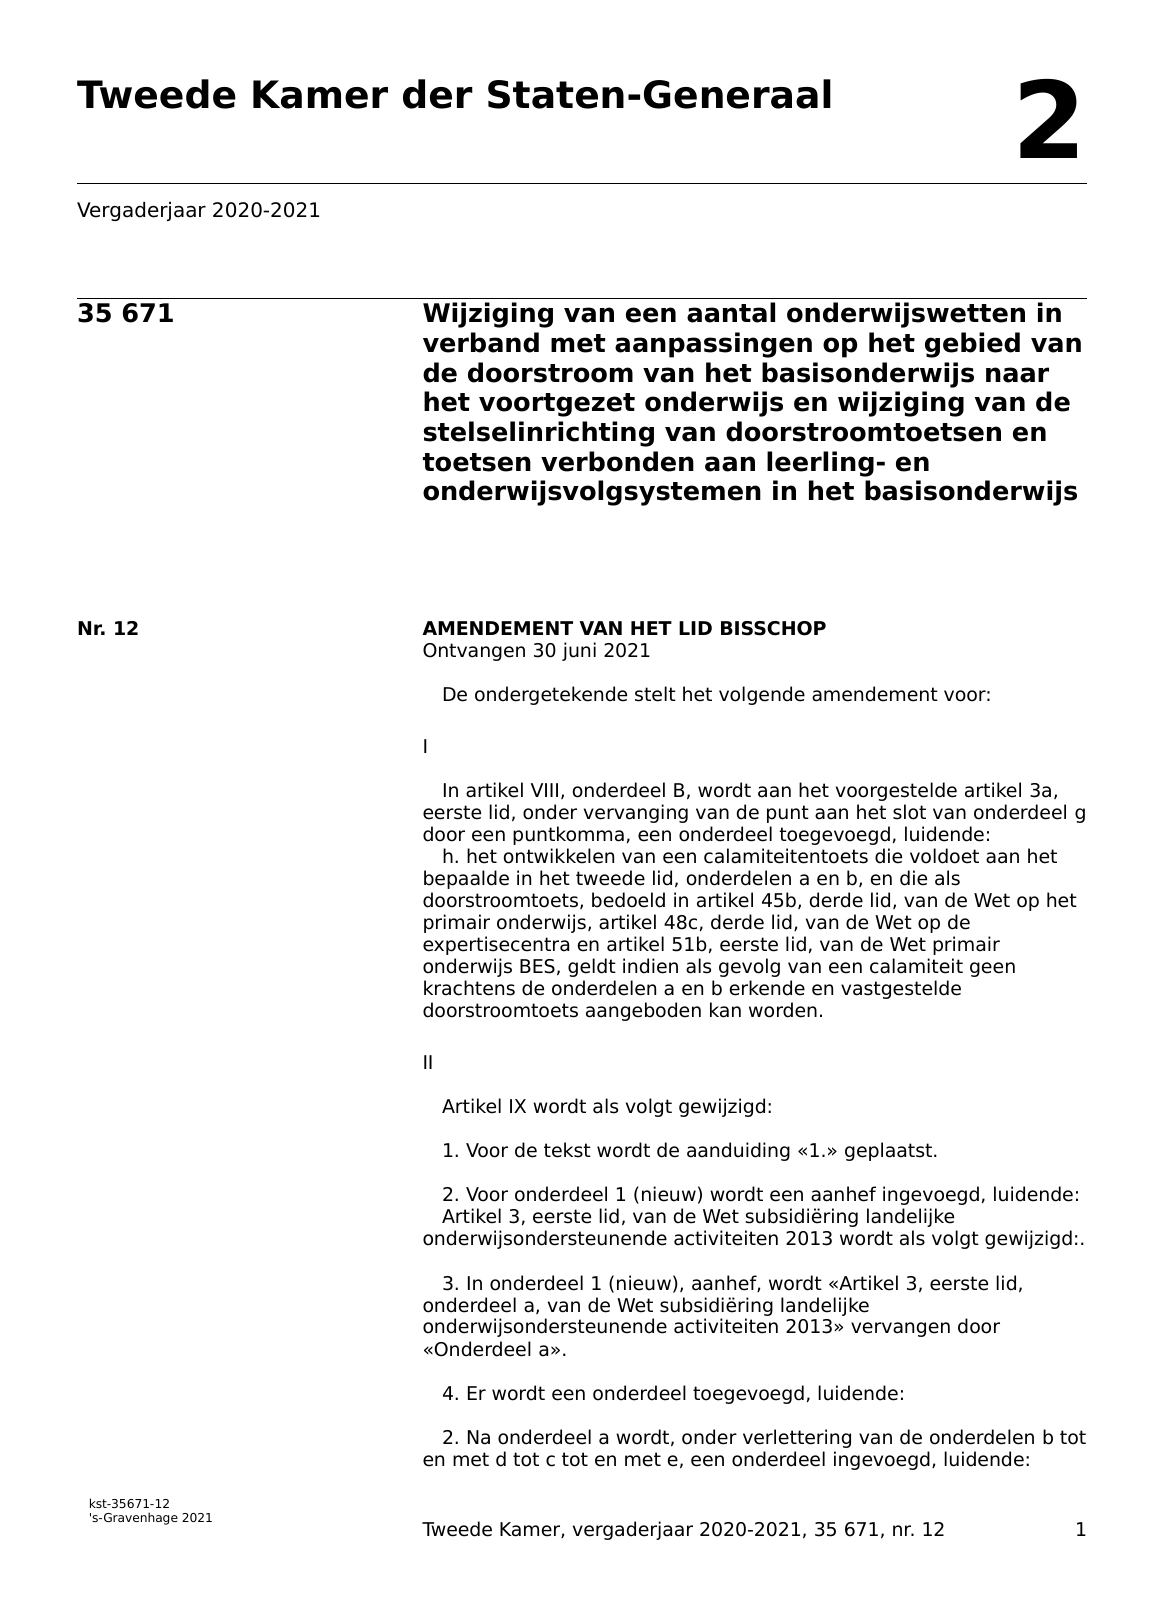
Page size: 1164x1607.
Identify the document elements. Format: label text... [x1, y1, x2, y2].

text In artikel VIII, onderdeel B, wordt aan het voorgestelde artikel 3a, eerste lid, onder vervanging van de punt aan het slot van onderdeel g door een puntkomma, een onderdeel toegevoegd, luidende: [422, 780, 1087, 846]
table_cell Vergaderjaar 2020-2021 [77, 184, 1087, 298]
text 4. Er wordt een onderdeel toegevoegd, luidende: [422, 1383, 1087, 1404]
text De ondergetekende stelt het volgende amendement voor: [422, 684, 1087, 706]
subtitle II [422, 1052, 1087, 1074]
text 1. Voor de tekst wordt de aanduiding «1.» geplaatst. [422, 1140, 1087, 1162]
table_header 2 [886, 59, 1087, 183]
subtitle I [422, 736, 1087, 758]
text 2. Na onderdeel a wordt, onder verlettering van de onderdelen b tot en met d tot c tot en met e, een onderdeel ingevoegd, luidende: [422, 1427, 1087, 1471]
text Artikel 3, eerste lid, van de Wet subsidiëring landelijke onderwijsondersteunende activiteiten 2013 wordt als volgt gewijzigd:. [422, 1206, 1087, 1250]
text h. het ontwikkelen van een calamiteitentoets die voldoet aan het bepaalde in het tweede lid, onderdelen a en b, en die als doorstroomtoets, bedoeld in artikel 45b, derde lid, van de Wet op het primair onderwijs, artikel 48c, derde lid, van de Wet op de expertisecentra en artikel 51b, eerste lid, van de Wet primair onderwijs BES, geldt indien als gevolg van een calamiteit geen krachtens de onderdelen a en b erkende en vastgestelde doorstroomtoets aangeboden kan worden. [422, 846, 1087, 1022]
text kst-35671-12 [88, 1497, 323, 1511]
text Artikel IX wordt als volgt gewijzigd: [422, 1096, 1087, 1118]
text Ontvangen 30 juni 2021 [422, 640, 1087, 662]
text 3. In onderdeel 1 (nieuw), aanhef, wordt «Artikel 3, eerste lid, onderdeel a, van de Wet subsidiëring landelijke onderwijsondersteunende activiteiten 2013» vervangen door «Onderdeel a». [422, 1272, 1087, 1360]
table_header Tweede Kamer der Staten-Generaal [77, 59, 886, 183]
text 's-Gravenhage 2021 [88, 1511, 323, 1525]
subtitle 35 671 Wijziging van een aantal onderwijswetten in verband met aanpassingen op het gebied van de doorstroom van het basisonderwijs naar het voortgezet onderwijs en wijziging van de stelselinrichting van doorstroomtoetsen en toetsen verbonden aan leerling- en onderwijsvolgsystemen in het basisonderwijs [77, 299, 1087, 507]
text 2. Voor onderdeel 1 (nieuw) wordt een aanhef ingevoegd, luidende: [422, 1184, 1087, 1206]
subtitle Nr. 12 AMENDEMENT VAN HET LID BISSCHOP [77, 618, 1087, 640]
